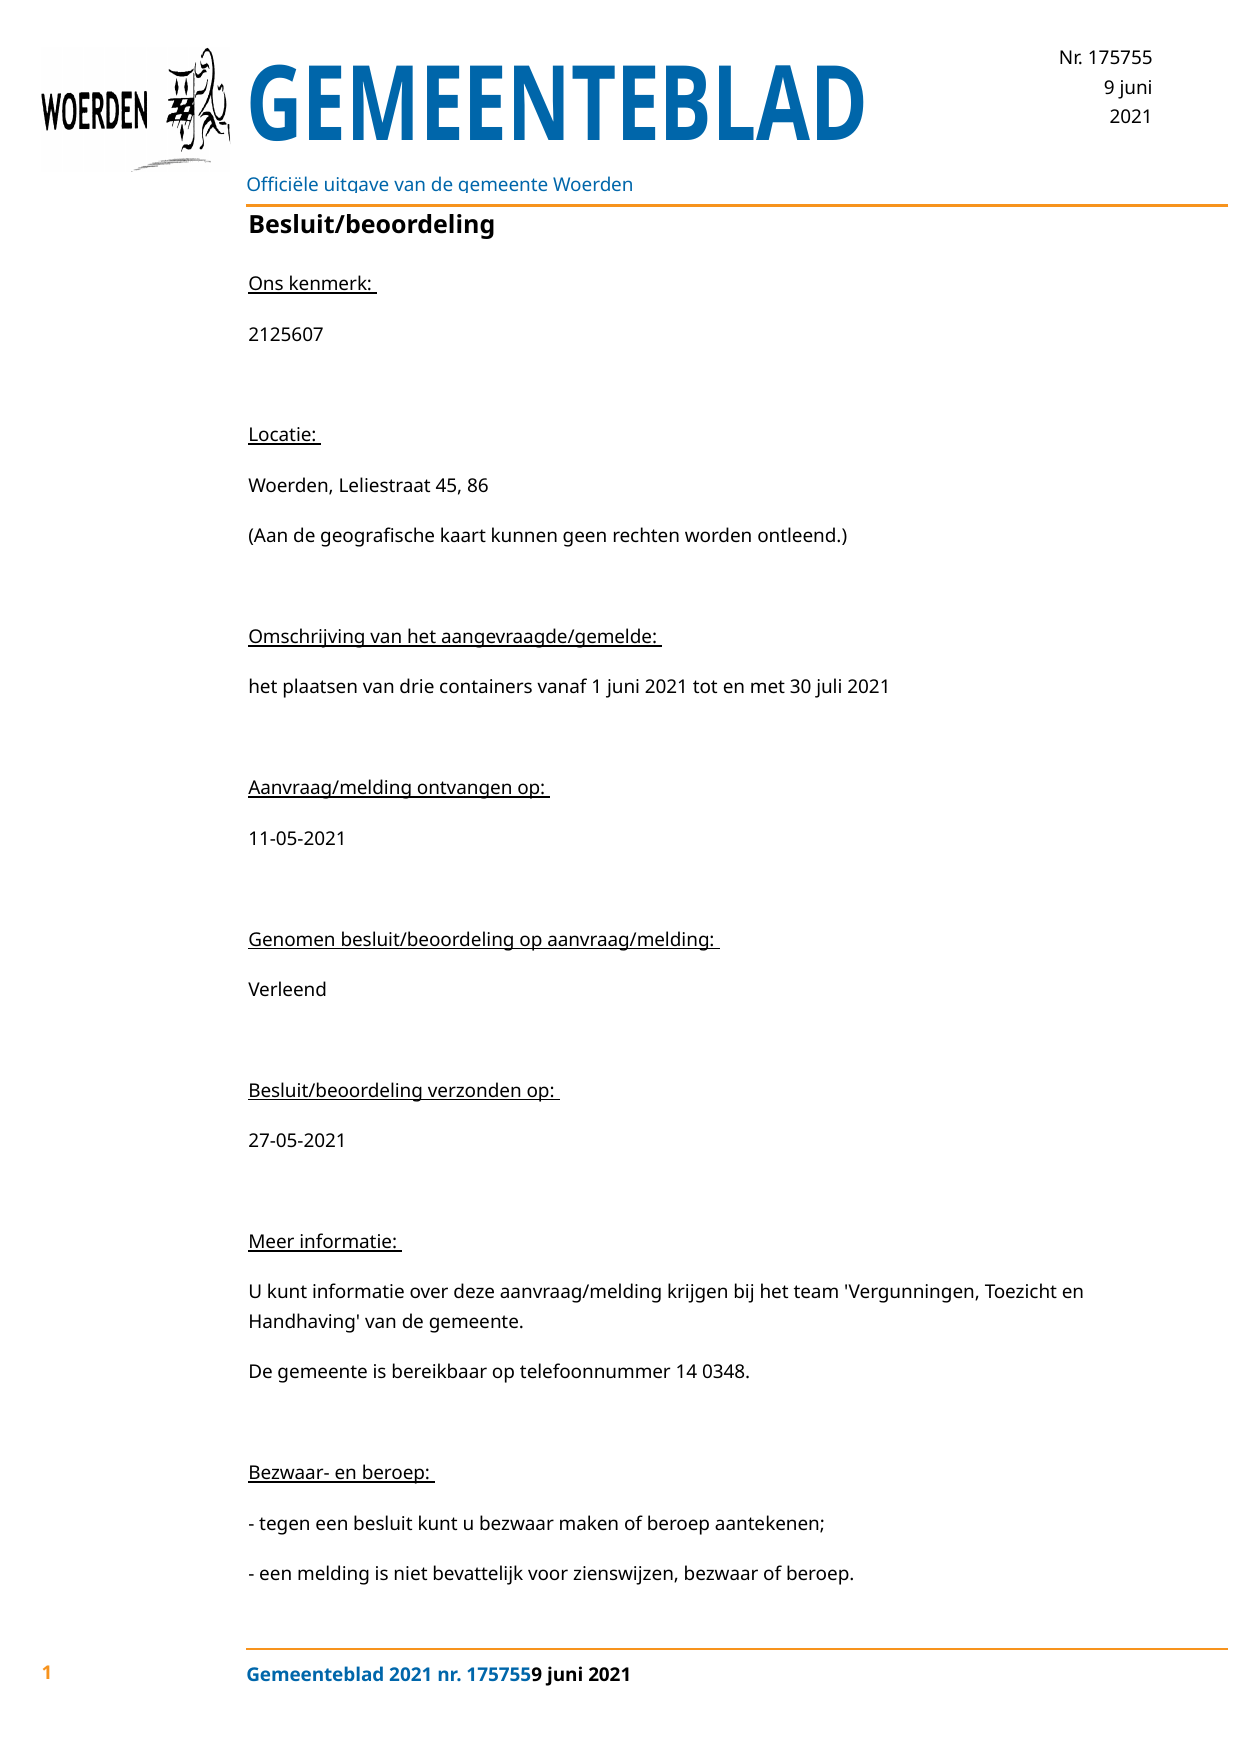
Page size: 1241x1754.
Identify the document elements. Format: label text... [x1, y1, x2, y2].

text Bezwaar- en beroep: [248, 1459, 1152, 1485]
text Genomen besluit/beoordeling op aanvraag/melding: [248, 926, 1152, 951]
text Woerden, Leliestraat 45, 86 [248, 472, 1152, 498]
text Aanvraag/melding ontvangen op: [248, 774, 1152, 800]
text 2125607 [248, 321, 1152, 346]
text (Aan de geografische kaart kunnen geen rechten worden ontleend.) [248, 522, 1152, 548]
text 27-05-2021 [248, 1127, 1152, 1153]
text het plaatsen van drie containers vanaf 1 juni 2021 tot en met 30 juli 2021 [248, 674, 1152, 699]
text Meer informatie: [248, 1228, 1152, 1254]
text Ons kenmerk: [248, 270, 1152, 296]
text Omschrijving van het aangevraagde/gemelde: [248, 623, 1152, 649]
text - een melding is niet bevattelijk voor zienswijzen, bezwaar of beroep. [248, 1560, 1152, 1586]
text De gemeente is bereikbaar op telefoonnummer 14 0348. [248, 1359, 1152, 1384]
text Besluit/beoordeling [248, 207, 1152, 241]
text 11-05-2021 [248, 825, 1152, 851]
text - tegen een besluit kunt u bezwaar maken of beroep aantekenen; [248, 1510, 1152, 1536]
text Locatie: [248, 422, 1152, 447]
text Verleend [248, 976, 1152, 1002]
text Besluit/beoordeling verzonden op: [248, 1077, 1152, 1103]
picture [41, 47, 231, 172]
text U kunt informatie over deze aanvraag/melding krijgen bij het team 'Vergunningen, Toezicht en Handhaving' van de gemeente. [248, 1279, 1152, 1334]
